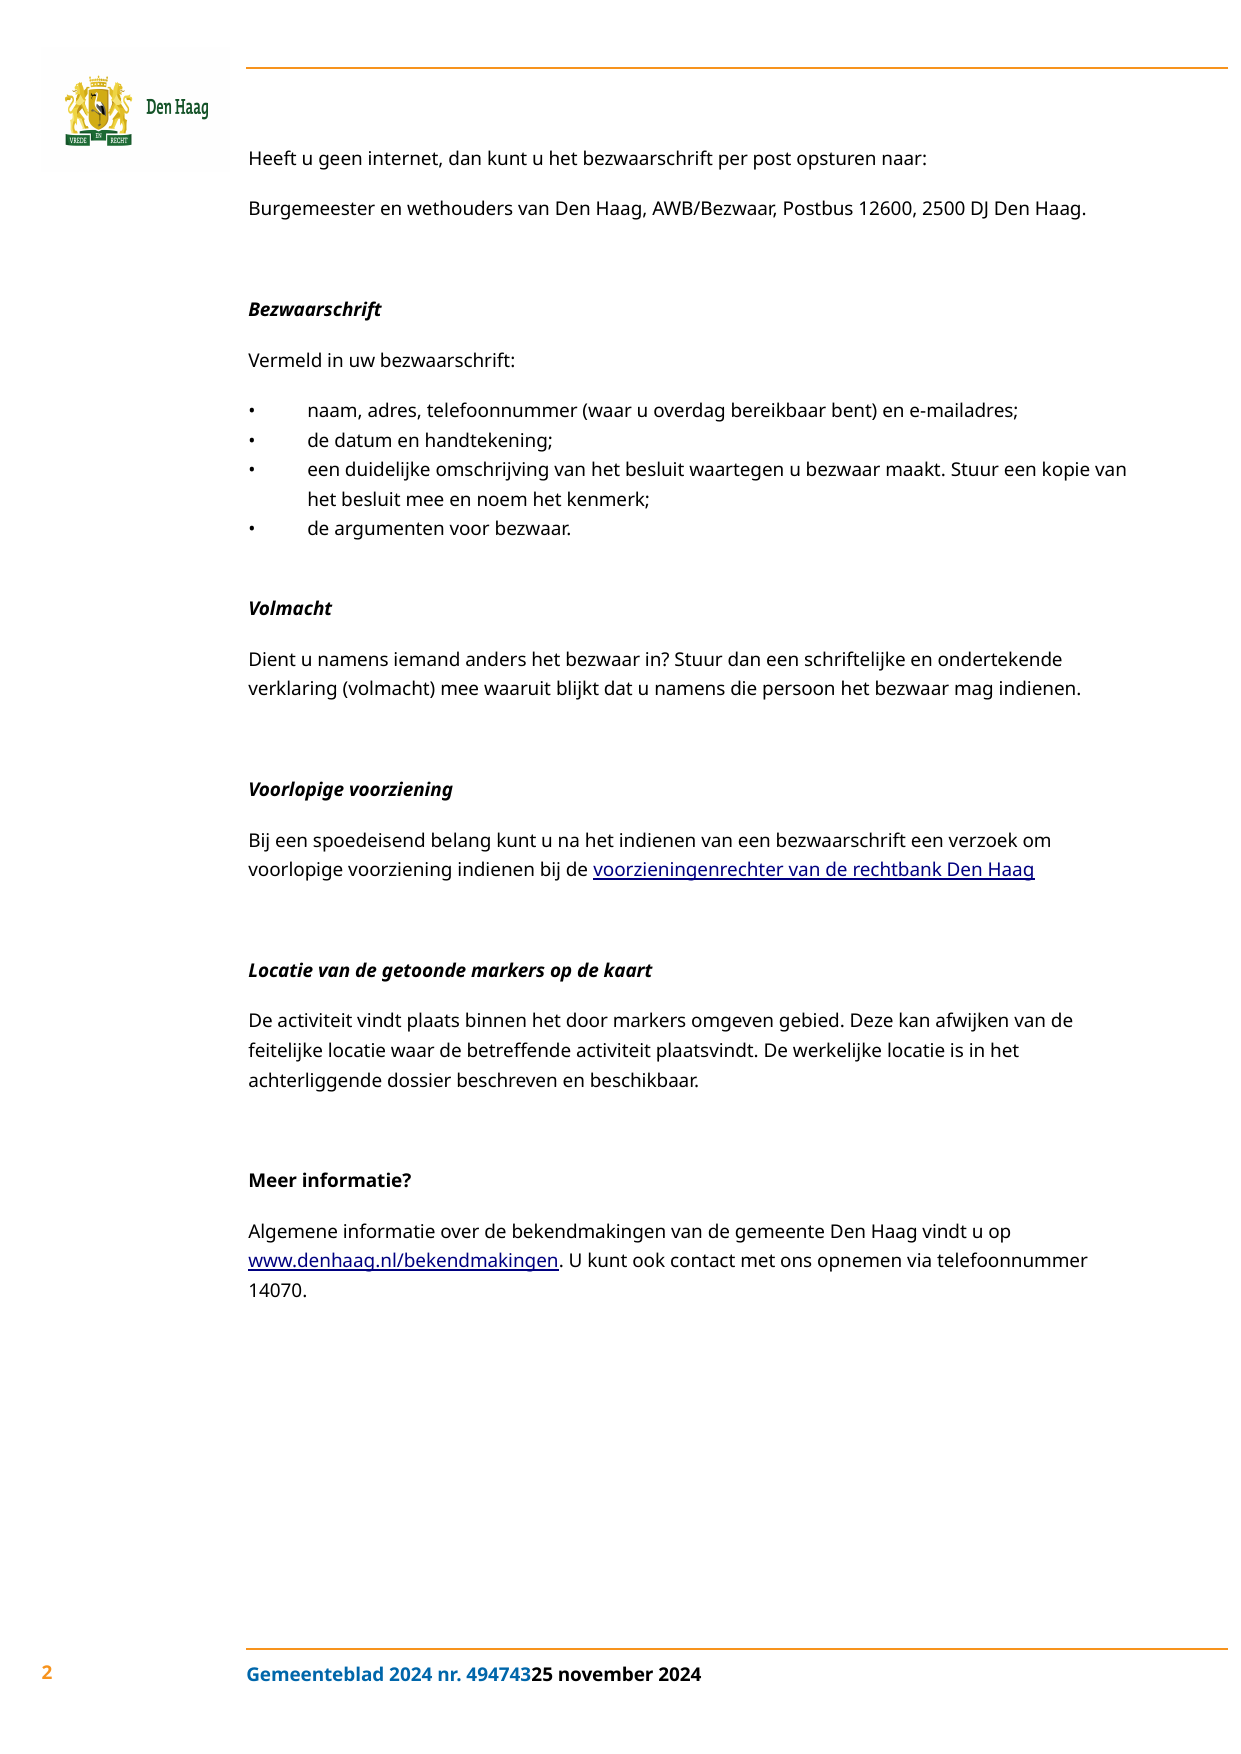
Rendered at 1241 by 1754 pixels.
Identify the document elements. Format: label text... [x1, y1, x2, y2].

text Bezwaarschrift [248, 296, 1152, 322]
picture [41, 47, 231, 172]
text Meer informatie? [248, 1168, 1152, 1193]
text Dient u namens iemand anders het bezwaar in? Stuur dan een schriftelijke en ondertekende verklaring (volmacht) mee waaruit blijkt dat u namens die persoon het bezwaar mag indienen. [248, 646, 1152, 701]
list naam, adres, telefoonnummer (waar u overdag bereikbaar bent) en e-mailadres; [248, 397, 1152, 423]
text De activiteit vindt plaats binnen het door markers omgeven gebied. Deze kan afwijken van de feitelijke locatie waar de betreffende activiteit plaatsvindt. De werkelijke locatie is in het achterliggende dossier beschreven en beschikbaar. [248, 1008, 1152, 1093]
text Heeft u geen internet, dan kunt u het bezwaarschrift per post opsturen naar: [248, 145, 1152, 171]
text Burgemeester en wethouders van Den Haag, AWB/Bezwaar, Postbus 12600, 2500 DJ Den Haag. [248, 196, 1152, 221]
list de datum en handtekening; [248, 427, 1152, 453]
list een duidelijke omschrijving van het besluit waartegen u bezwaar maakt. Stuur een kopie van het besluit mee en noem het kenmerk; [248, 456, 1152, 512]
text Voorlopige voorziening [248, 776, 1152, 802]
text Bij een spoedeisend belang kunt u na het indienen van een bezwaarschrift een verzoek om voorlopige voorziening indienen bij de voorzieningenrechter van de rechtbank Den Haag [248, 827, 1152, 882]
text Locatie van de getoonde markers op de kaart [248, 957, 1152, 983]
list de argumenten voor bezwaar. [248, 516, 1152, 541]
text Volmacht [248, 596, 1152, 621]
text Vermeld in uw bezwaarschrift: [248, 347, 1152, 373]
text Algemene informatie over de bekendmakingen van de gemeente Den Haag vindt u op www.denhaag.nl/bekendmakingen. U kunt ook contact met ons opnemen via telefoonnummer 14070. [248, 1218, 1152, 1303]
